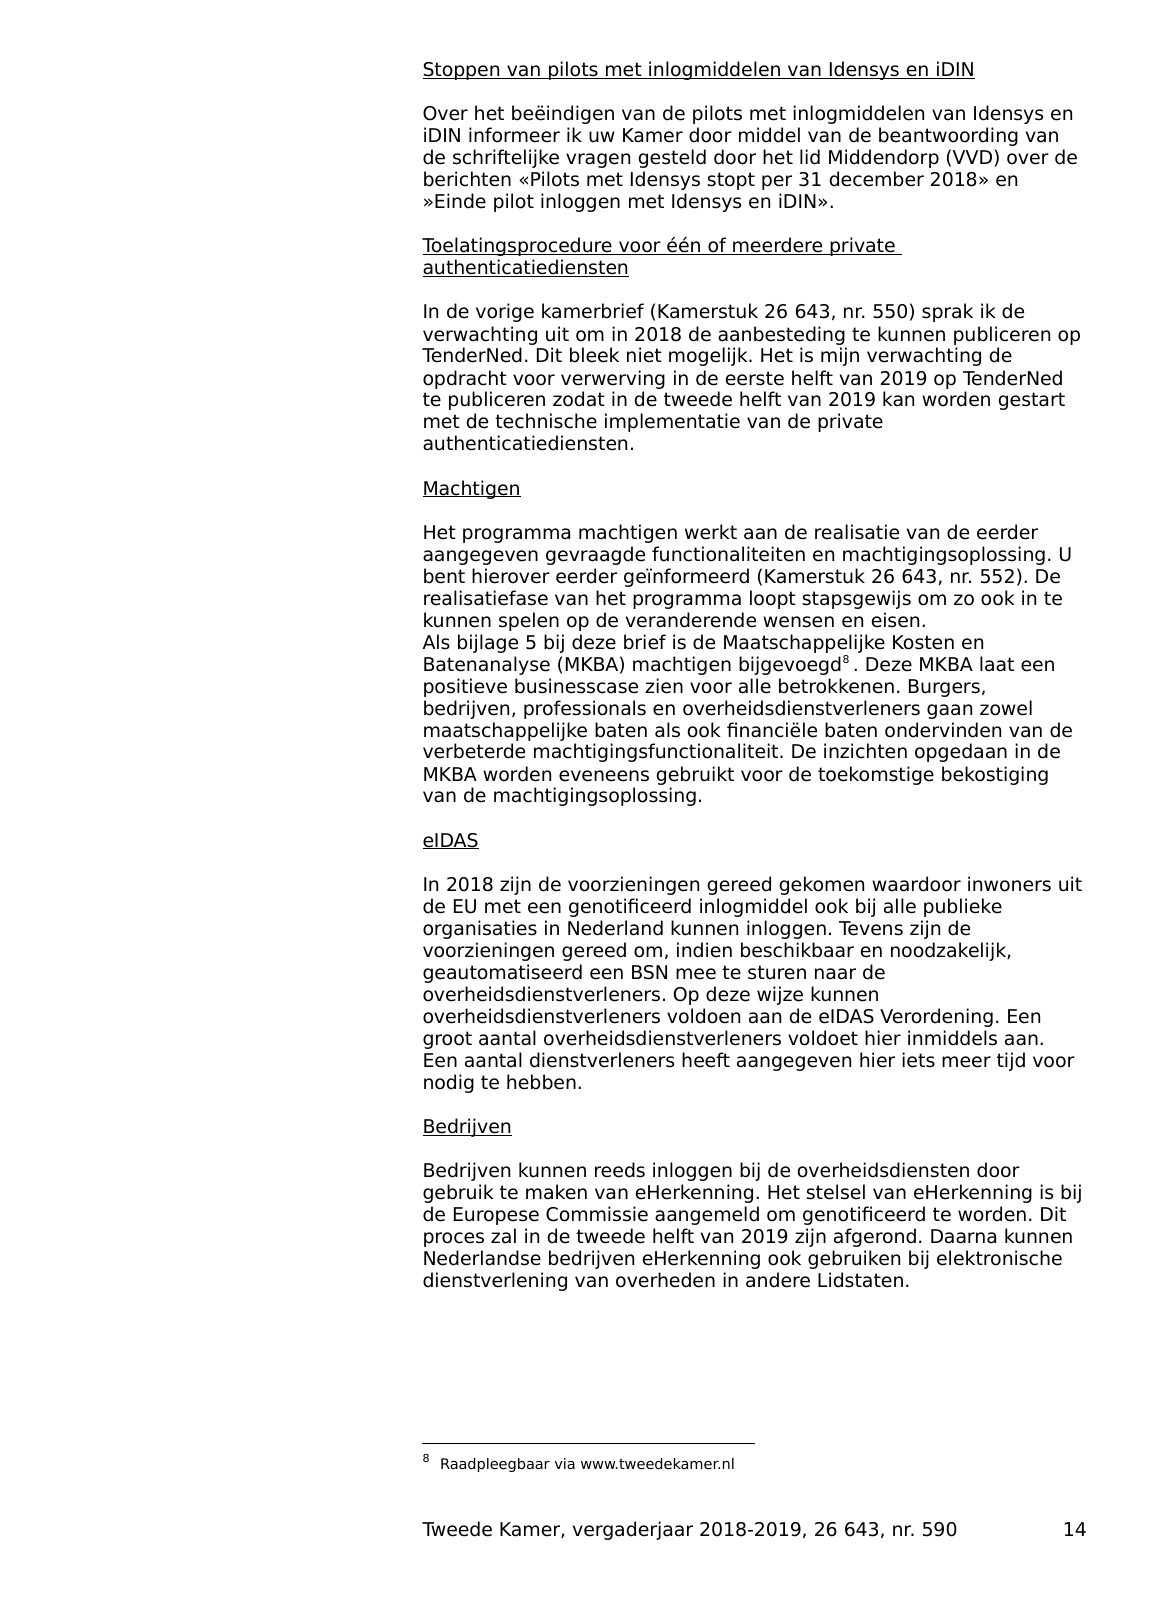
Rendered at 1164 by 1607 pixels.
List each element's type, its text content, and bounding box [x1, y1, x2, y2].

text Bedrijven kunnen reeds inloggen bij de overheidsdiensten door gebruik te maken van eHerkenning. Het stelsel van eHerkenning is bij de Europese Commissie aangemeld om genotificeerd te worden. Dit proces zal in de tweede helft van 2019 zijn afgerond. Daarna kunnen Nederlandse bedrijven eHerkenning ook gebruiken bij elektronische dienstverlening van overheden in andere Lidstaten. [422, 1160, 1087, 1292]
text Het programma machtigen werkt aan de realisatie van de eerder aangegeven gevraagde functionaliteiten en machtigingsoplossing. U bent hierover eerder geïnformeerd (Kamerstuk 26 643, nr. 552). De realisatiefase van het programma loopt stapsgewijs om zo ook in te kunnen spelen op de veranderende wensen en eisen. [422, 522, 1087, 632]
text In 2018 zijn de voorzieningen gereed gekomen waardoor inwoners uit de EU met een genotificeerd inlogmiddel ook bij alle publieke organisaties in Nederland kunnen inloggen. Tevens zijn de voorzieningen gereed om, indien beschikbaar en noodzakelijk, geautomatiseerd een BSN mee te sturen naar de overheidsdienstverleners. Op deze wijze kunnen overheidsdienstverleners voldoen aan de eIDAS Verordening. Een groot aantal overheidsdienstverleners voldoet hier inmiddels aan. Een aantal dienstverleners heeft aangegeven hier iets meer tijd voor nodig te hebben. [422, 874, 1087, 1093]
text In de vorige kamerbrief (Kamerstuk 26 643, nr. 550) sprak ik de verwachting uit om in 2018 de aanbesteding te kunnen publiceren op TenderNed. Dit bleek niet mogelijk. Het is mijn verwachting de opdracht voor verwerving in de eerste helft van 2019 op TenderNed te publiceren zodat in de tweede helft van 2019 kan worden gestart met de technische implementatie van de private authenticatiediensten. [422, 301, 1087, 455]
subtitle eIDAS [422, 829, 1087, 852]
text Als bijlage 5 bij deze brief is de Maatschappelijke Kosten en Batenanalyse (MKBA) machtigen bijgevoegd. Deze MKBA laat een positieve businesscase zien voor alle betrokkenen. Burgers, bedrijven, professionals en overheidsdienstverleners gaan zowel maatschappelijke baten als ook financiële baten ondervinden van de verbeterde machtigingsfunctionaliteit. De inzichten opgedaan in de MKBA worden eveneens gebruikt voor de toekomstige bekostiging van de machtigingsoplossing. [422, 632, 1087, 807]
text Raadpleegbaar via www.tweedekamer.nl [422, 1452, 1087, 1474]
text Over het beëindigen van de pilots met inlogmiddelen van Idensys en iDIN informeer ik uw Kamer door middel van de beantwoording van de schriftelijke vragen gesteld door het lid Middendorp (VVD) over de berichten «Pilots met Idensys stopt per 31 december 2018» en »Einde pilot inloggen met Idensys en iDIN». [422, 103, 1087, 213]
subtitle Stoppen van pilots met inlogmiddelen van Idensys en iDIN [422, 59, 1087, 81]
subtitle Machtigen [422, 477, 1087, 499]
subtitle Toelatingsprocedure voor één of meerdere private authenticatiediensten [422, 235, 1087, 279]
subtitle Bedrijven [422, 1116, 1087, 1138]
